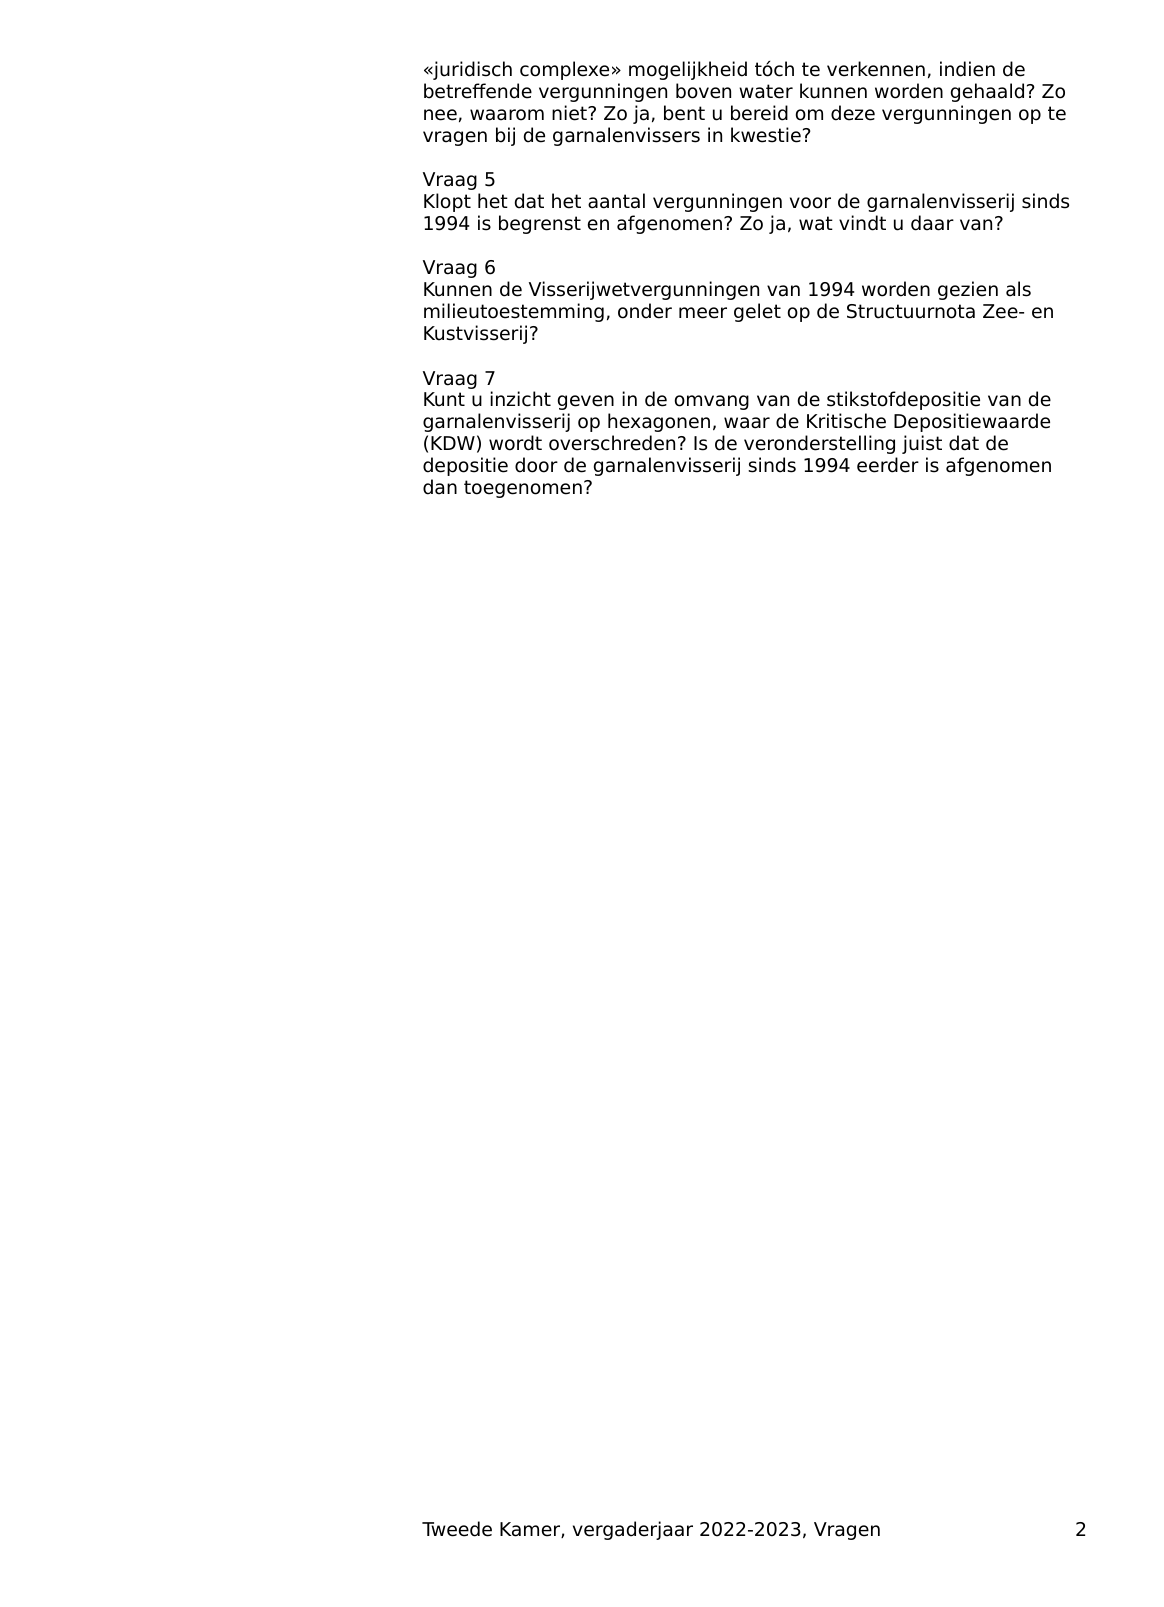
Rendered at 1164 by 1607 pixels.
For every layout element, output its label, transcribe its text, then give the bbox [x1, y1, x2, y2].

text Kunnen de Visserijwetvergunningen van 1994 worden gezien als milieutoestemming, onder meer gelet op de Structuurnota Zee- en Kustvisserij? [422, 279, 1087, 345]
text «juridisch complexe» mogelijkheid tóch te verkennen, indien de betreffende vergunningen boven water kunnen worden gehaald? Zo nee, waarom niet? Zo ja, bent u bereid om deze vergunningen op te vragen bij de garnalenvissers in kwestie? [422, 59, 1087, 147]
text Vraag 7 [422, 367, 1087, 389]
text Vraag 6 [422, 257, 1087, 279]
text Vraag 5 [422, 169, 1087, 191]
text Klopt het dat het aantal vergunningen voor de garnalenvisserij sinds 1994 is begrenst en afgenomen? Zo ja, wat vindt u daar van? [422, 191, 1087, 235]
text Kunt u inzicht geven in de omvang van de stikstofdepositie van de garnalenvisserij op hexagonen, waar de Kritische Depositiewaarde (KDW) wordt overschreden? Is de veronderstelling juist dat de depositie door de garnalenvisserij sinds 1994 eerder is afgenomen dan toegenomen? [422, 389, 1087, 499]
